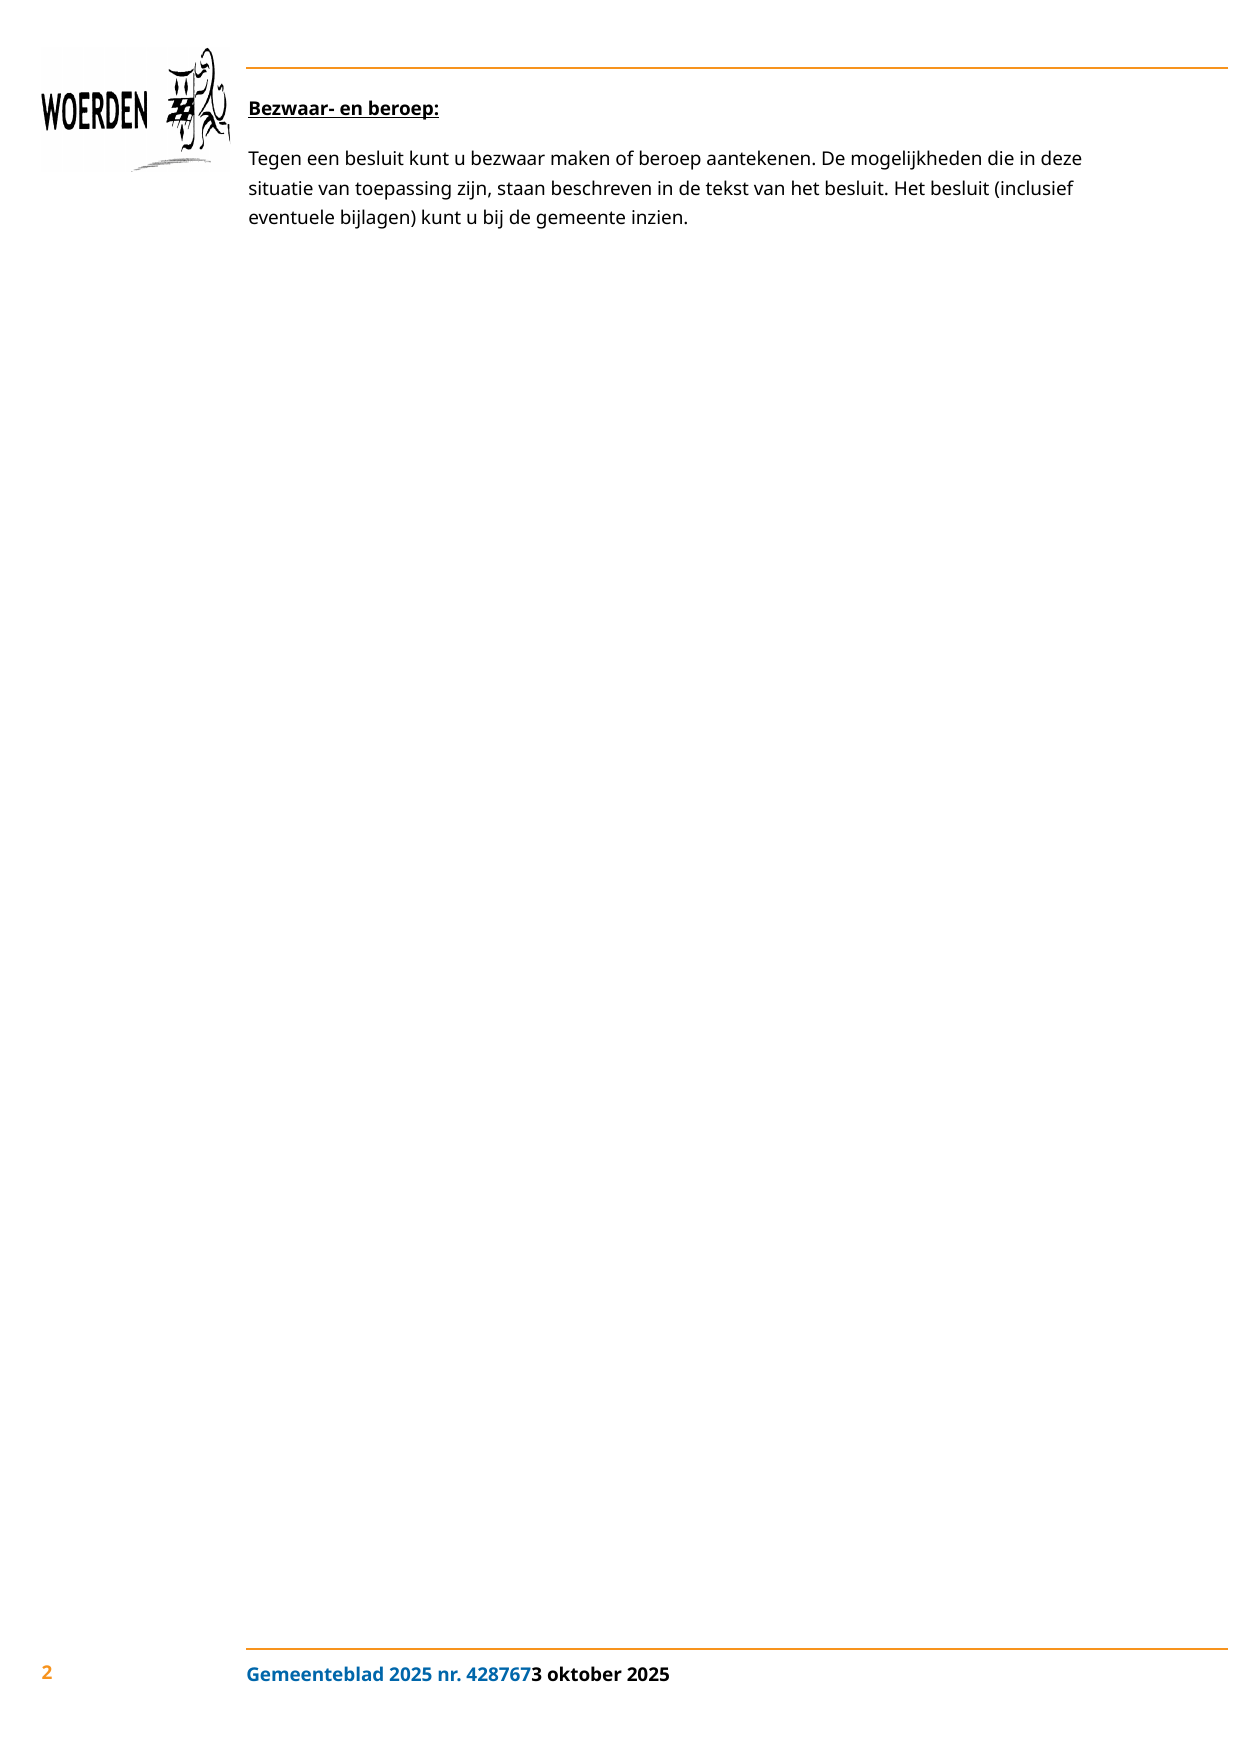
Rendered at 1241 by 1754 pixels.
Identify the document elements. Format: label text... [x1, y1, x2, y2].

text Bezwaar- en beroep: [248, 95, 1152, 121]
text Tegen een besluit kunt u bezwaar maken of beroep aantekenen. De mogelijkheden die in deze situatie van toepassing zijn, staan beschreven in de tekst van het besluit. Het besluit (inclusief eventuele bijlagen) kunt u bij de gemeente inzien. [248, 145, 1152, 230]
picture [41, 47, 231, 172]
